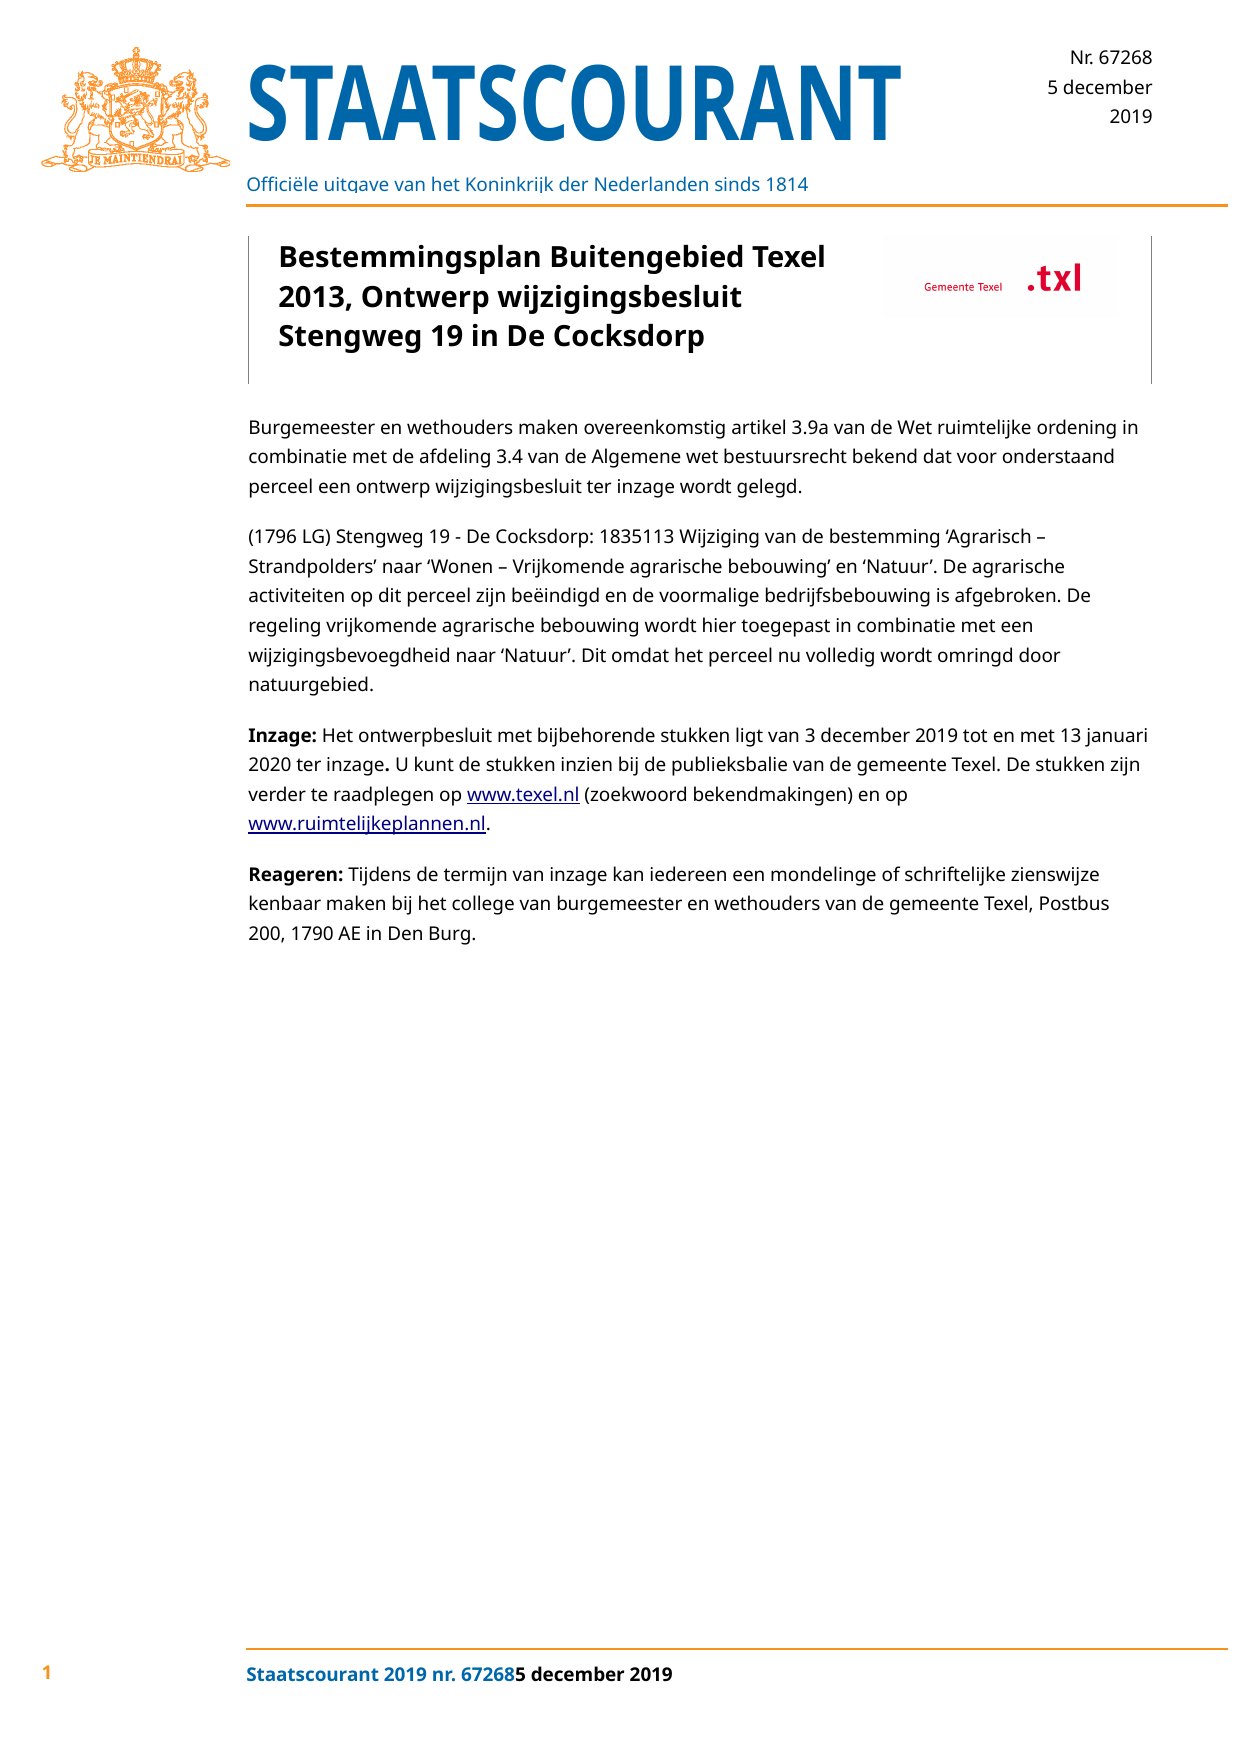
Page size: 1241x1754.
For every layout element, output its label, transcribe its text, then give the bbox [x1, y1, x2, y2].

picture [41, 47, 231, 172]
table_header Bestemmingsplan Buitengebied Texel 2013, Ontwerp wijzigingsbesluit Stengweg 19 in De Cocksdorp [249, 236, 850, 384]
table_header [850, 236, 1151, 384]
text Reageren: Tijdens de termijn van inzage kan iedereen een mondelinge of schriftelijke zienswijze kenbaar maken bij het college van burgemeester en wethouders van de gemeente Texel, Postbus 200, 1790 AE in Den Burg. [248, 861, 1152, 946]
text Inzage: Het ontwerpbesluit met bijbehorende stukken ligt van 3 december 2019 tot en met 13 januari 2020 ter inzage. U kunt de stukken inzien bij de publieksbalie van de gemeente Texel. De stukken zijn verder te raadplegen op www.texel.nl (zoekwoord bekendmakingen) en op www.ruimtelijkeplannen.nl. [248, 722, 1152, 836]
picture [882, 236, 1119, 318]
text (1796 LG) Stengweg 19 - De Cocksdorp: 1835113 Wijziging van de bestemming ‘Agrarisch – Strandpolders’ naar ‘Wonen – Vrijkomende agrarische bebouwing’ en ‘Natuur’. De agrarische activiteiten op dit perceel zijn beëindigd en de voormalige bedrijfsbebouwing is afgebroken. De regeling vrijkomende agrarische bebouwing wordt hier toegepast in combinatie met een wijzigingsbevoegdheid naar ‘Natuur’. Dit omdat het perceel nu volledig wordt omringd door natuurgebied. [248, 523, 1152, 697]
text Burgemeester en wethouders maken overeenkomstig artikel 3.9a van de Wet ruimtelijke ordening in combinatie met de afdeling 3.4 van de Algemene wet bestuursrecht bekend dat voor onderstaand perceel een ontwerp wijzigingsbesluit ter inzage wordt gelegd. [248, 414, 1152, 499]
